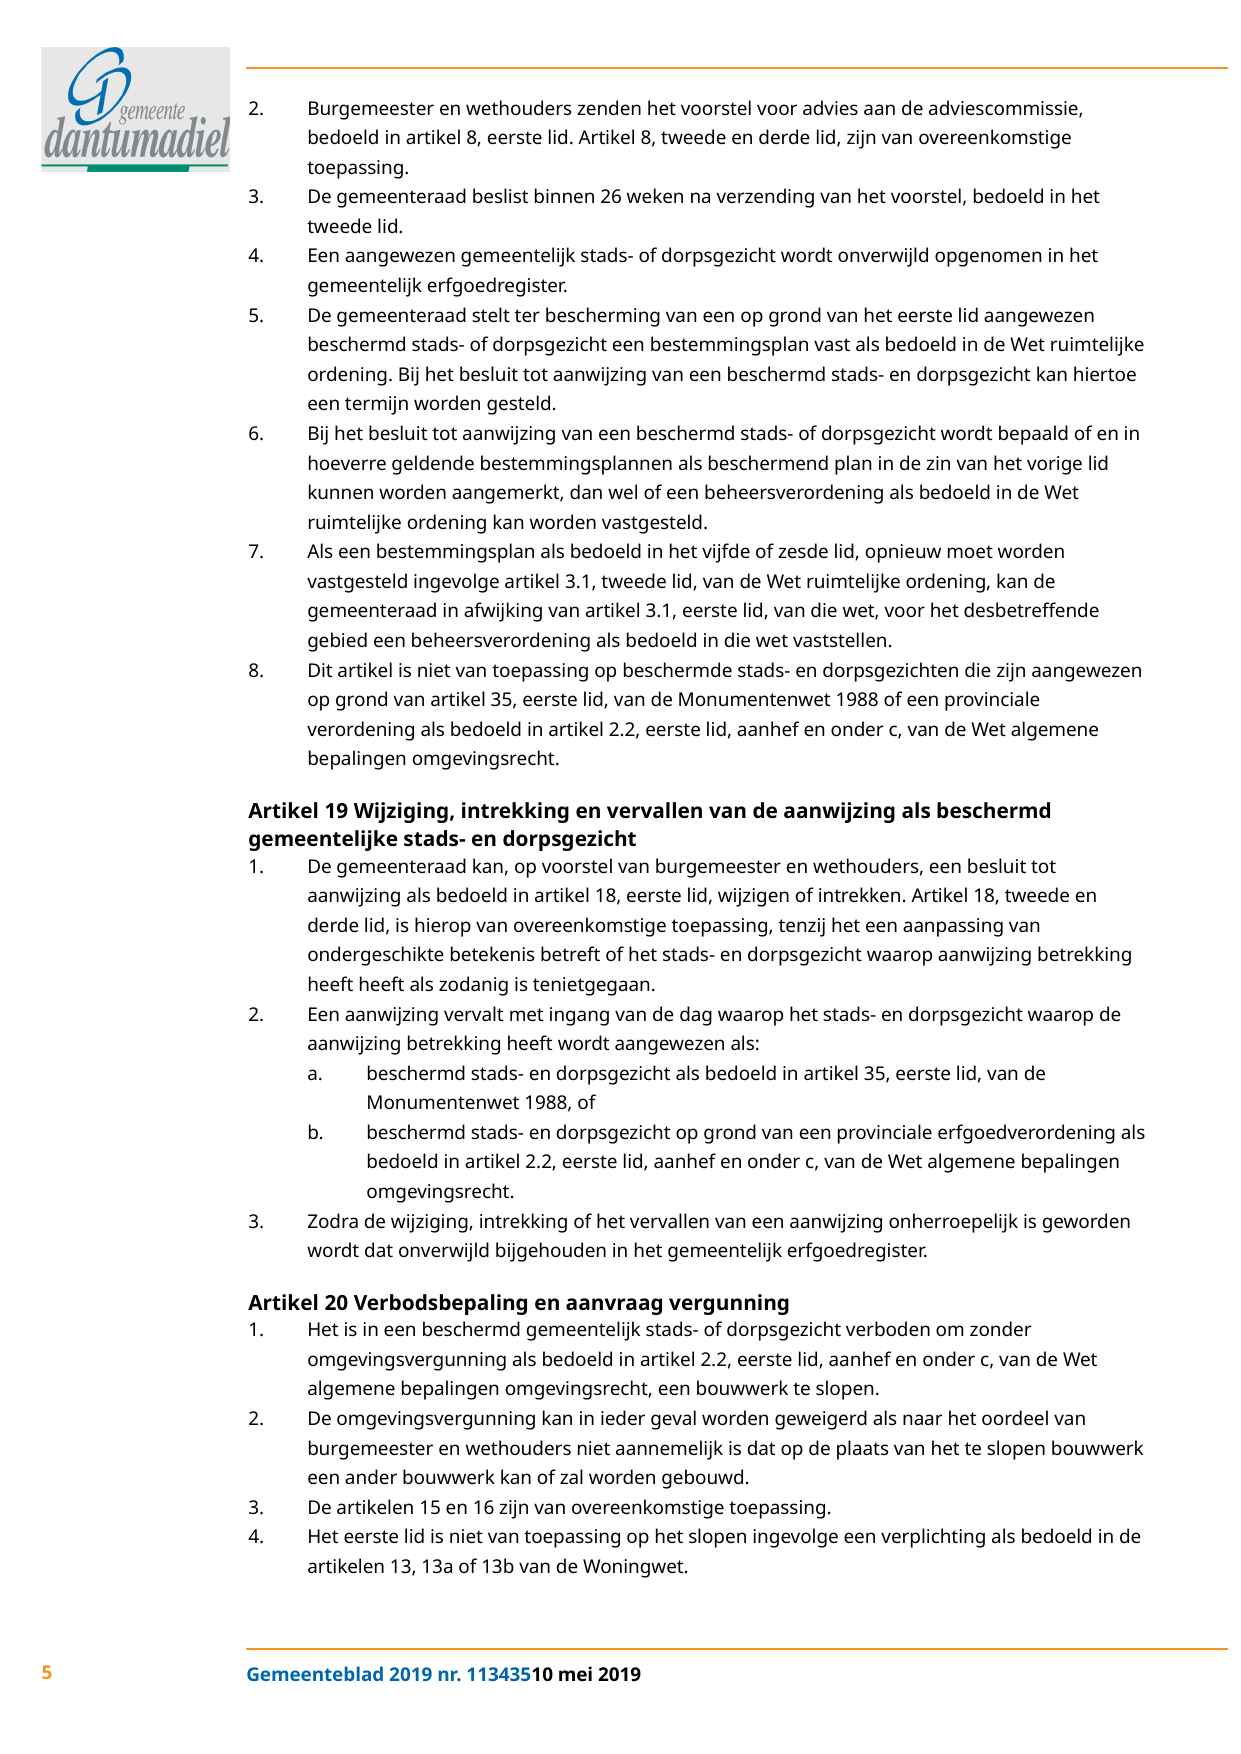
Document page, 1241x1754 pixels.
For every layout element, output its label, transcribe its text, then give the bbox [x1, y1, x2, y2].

list Een aangewezen gemeentelijk stads- of dorpsgezicht wordt onverwijld opgenomen in het gemeentelijk erfgoedregister. [248, 243, 1152, 298]
list Bij het besluit tot aanwijzing van een beschermd stads- of dorpsgezicht wordt bepaald of en in hoeverre geldende bestemmingsplannen als beschermend plan in de zin van het vorige lid kunnen worden aangemerkt, dan wel of een beheersverordening als bedoeld in de Wet ruimtelijke ordening kan worden vastgesteld. [248, 420, 1152, 535]
list Het eerste lid is niet van toepassing op het slopen ingevolge een verplichting als bedoeld in de artikelen 13, 13a of 13b van de Woningwet. [248, 1523, 1152, 1579]
picture [41, 47, 231, 172]
list Zodra de wijziging, intrekking of het vervallen van een aanwijzing onherroepelijk is geworden wordt dat onverwijld bijgehouden in het gemeentelijk erfgoedregister. [248, 1208, 1152, 1263]
list De gemeenteraad beslist binnen 26 weken na verzending van het voorstel, bedoeld in het tweede lid. [248, 183, 1152, 239]
text Artikel 20 Verbodsbepaling en aanvraag vergunning [248, 1288, 1152, 1316]
text Artikel 19 Wijziging, intrekking en vervallen van de aanwijzing als beschermd gemeentelijke stads- en dorpsgezicht [248, 796, 1152, 853]
list Dit artikel is niet van toepassing op beschermde stads- en dorpsgezichten die zijn aangewezen op grond van artikel 35, eerste lid, van de Monumentenwet 1988 of een provinciale verordening als bedoeld in artikel 2.2, eerste lid, aanhef en onder c, van de Wet algemene bepalingen omgevingsrecht. [248, 657, 1152, 771]
list Als een bestemmingsplan als bedoeld in het vijfde of zesde lid, opnieuw moet worden vastgesteld ingevolge artikel 3.1, tweede lid, van de Wet ruimtelijke ordening, kan de gemeenteraad in afwijking van artikel 3.1, eerste lid, van die wet, voor het desbetreffende gebied een beheersverordening als bedoeld in die wet vaststellen. [248, 538, 1152, 653]
list beschermd stads- en dorpsgezicht als bedoeld in artikel 35, eerste lid, van de Monumentenwet 1988, of [307, 1060, 1152, 1115]
list De gemeenteraad kan, op voorstel van burgemeester en wethouders, een besluit tot aanwijzing als bedoeld in artikel 18, eerste lid, wijzigen of intrekken. Artikel 18, tweede en derde lid, is hierop van overeenkomstige toepassing, tenzij het een aanpassing van ondergeschikte betekenis betreft of het stads- en dorpsgezicht waarop aanwijzing betrekking heeft heeft als zodanig is tenietgegaan. [248, 853, 1152, 997]
list Burgemeester en wethouders zenden het voorstel voor advies aan de adviescommissie, bedoeld in artikel 8, eerste lid. Artikel 8, tweede en derde lid, zijn van overeenkomstige toepassing. [248, 95, 1152, 180]
list beschermd stads- en dorpsgezicht op grond van een provinciale erfgoedverordening als bedoeld in artikel 2.2, eerste lid, aanhef en onder c, van de Wet algemene bepalingen omgevingsrecht. [307, 1119, 1152, 1204]
list De artikelen 15 en 16 zijn van overeenkomstige toepassing. [248, 1494, 1152, 1519]
list Een aanwijzing vervalt met ingang van de dag waarop het stads- en dorpsgezicht waarop de aanwijzing betrekking heeft wordt aangewezen als: [248, 1001, 1152, 1056]
list De omgevingsvergunning kan in ieder geval worden geweigerd als naar het oordeel van burgemeester en wethouders niet aannemelijk is dat op de plaats van het te slopen bouwwerk een ander bouwwerk kan of zal worden gebouwd. [248, 1405, 1152, 1490]
list Het is in een beschermd gemeentelijk stads- of dorpsgezicht verboden om zonder omgevingsvergunning als bedoeld in artikel 2.2, eerste lid, aanhef en onder c, van de Wet algemene bepalingen omgevingsrecht, een bouwwerk te slopen. [248, 1316, 1152, 1401]
list De gemeenteraad stelt ter bescherming van een op grond van het eerste lid aangewezen beschermd stads- of dorpsgezicht een bestemmingsplan vast als bedoeld in de Wet ruimtelijke ordening. Bij het besluit tot aanwijzing van een beschermd stads- en dorpsgezicht kan hiertoe een termijn worden gesteld. [248, 302, 1152, 416]
